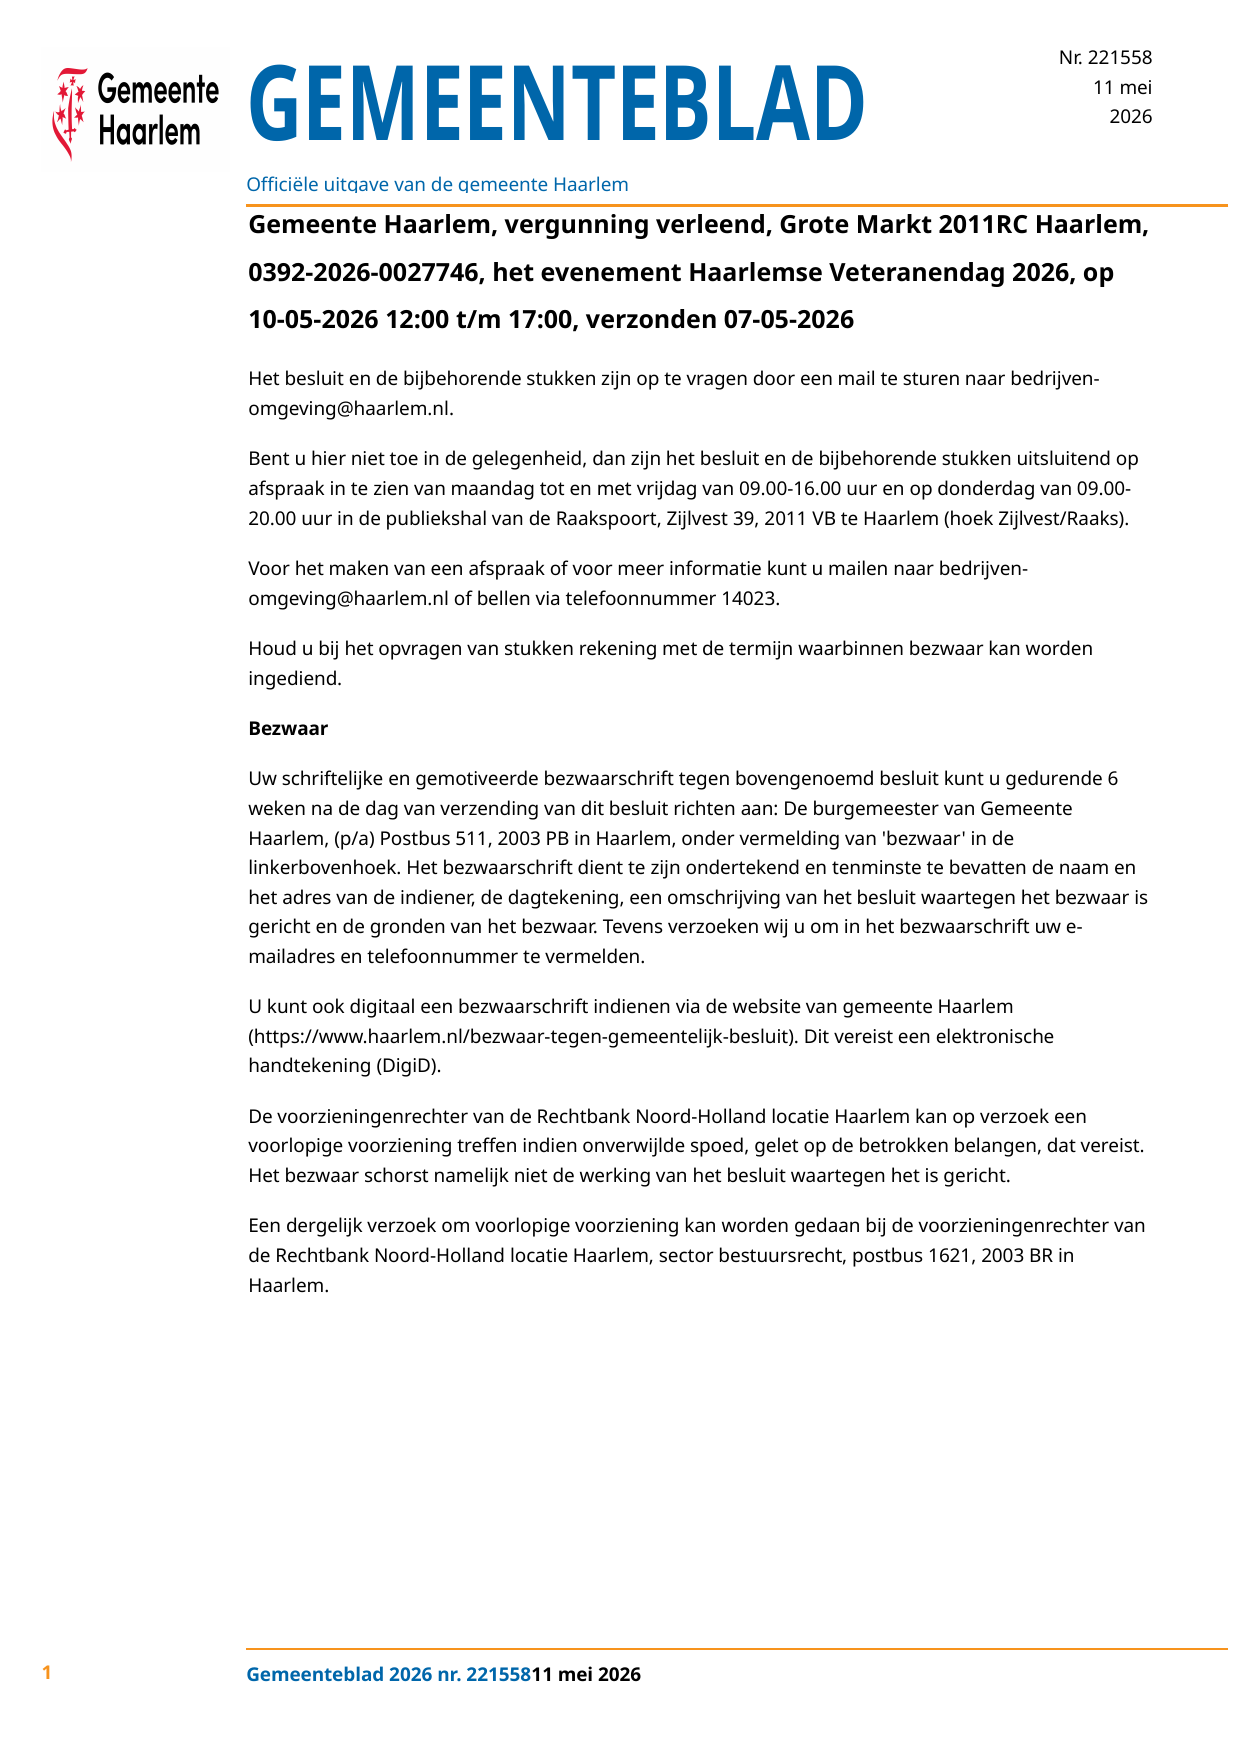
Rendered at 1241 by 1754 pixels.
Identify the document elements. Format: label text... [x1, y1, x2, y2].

text Bezwaar [248, 715, 1152, 741]
text De voorzieningenrechter van de Rechtbank Noord-Holland locatie Haarlem kan op verzoek een voorlopige voorziening treffen indien onverwijlde spoed, gelet op de betrokken belangen, dat vereist. Het bezwaar schorst namelijk niet de werking van het besluit waartegen het is gericht. [248, 1103, 1152, 1188]
text Gemeente Haarlem, vergunning verleend, Grote Markt 2011RC Haarlem, 0392-2026-0027746, het evenement Haarlemse Veteranendag 2026, op 10-05-2026 12:00 t/m 17:00, verzonden 07-05-2026 [248, 207, 1152, 336]
text Het besluit en de bijbehorende stukken zijn op te vragen door een mail te sturen naar bedrijven-omgeving@haarlem.nl. [248, 366, 1152, 421]
text Uw schriftelijke en gemotiveerde bezwaarschrift tegen bovengenoemd besluit kunt u gedurende 6 weken na de dag van verzending van dit besluit richten aan: De burgemeester van Gemeente Haarlem, (p/a) Postbus 511, 2003 PB in Haarlem, onder vermelding van 'bezwaar' in de linkerbovenhoek. Het bezwaarschrift dient te zijn ondertekend en tenminste te bevatten de naam en het adres van de indiener, de dagtekening, een omschrijving van het besluit waartegen het bezwaar is gericht en de gronden van het bezwaar. Tevens verzoeken wij u om in het bezwaarschrift uw e-mailadres en telefoonnummer te vermelden. [248, 766, 1152, 969]
text Een dergelijk verzoek om voorlopige voorziening kan worden gedaan bij de voorzieningenrechter van de Rechtbank Noord-Holland locatie Haarlem, sector bestuursrecht, postbus 1621, 2003 BR in Haarlem. [248, 1213, 1152, 1297]
text Voor het maken van een afspraak of voor meer informatie kunt u mailen naar bedrijven-omgeving@haarlem.nl of bellen via telefoonnummer 14023. [248, 555, 1152, 610]
picture [41, 47, 231, 172]
text U kunt ook digitaal een bezwaarschrift indienen via de website van gemeente Haarlem (https://www.haarlem.nl/bezwaar-tegen-gemeentelijk-besluit). Dit vereist een elektronische handtekening (DigiD). [248, 993, 1152, 1078]
text Bent u hier niet toe in de gelegenheid, dan zijn het besluit en de bijbehorende stukken uitsluitend op afspraak in te zien van maandag tot en met vrijdag van 09.00-16.00 uur en op donderdag van 09.00-20.00 uur in de publiekshal van de Raakspoort, Zijlvest 39, 2011 VB te Haarlem (hoek Zijlvest/Raaks). [248, 446, 1152, 530]
text Houd u bij het opvragen van stukken rekening met de termijn waarbinnen bezwaar kan worden ingediend. [248, 635, 1152, 690]
